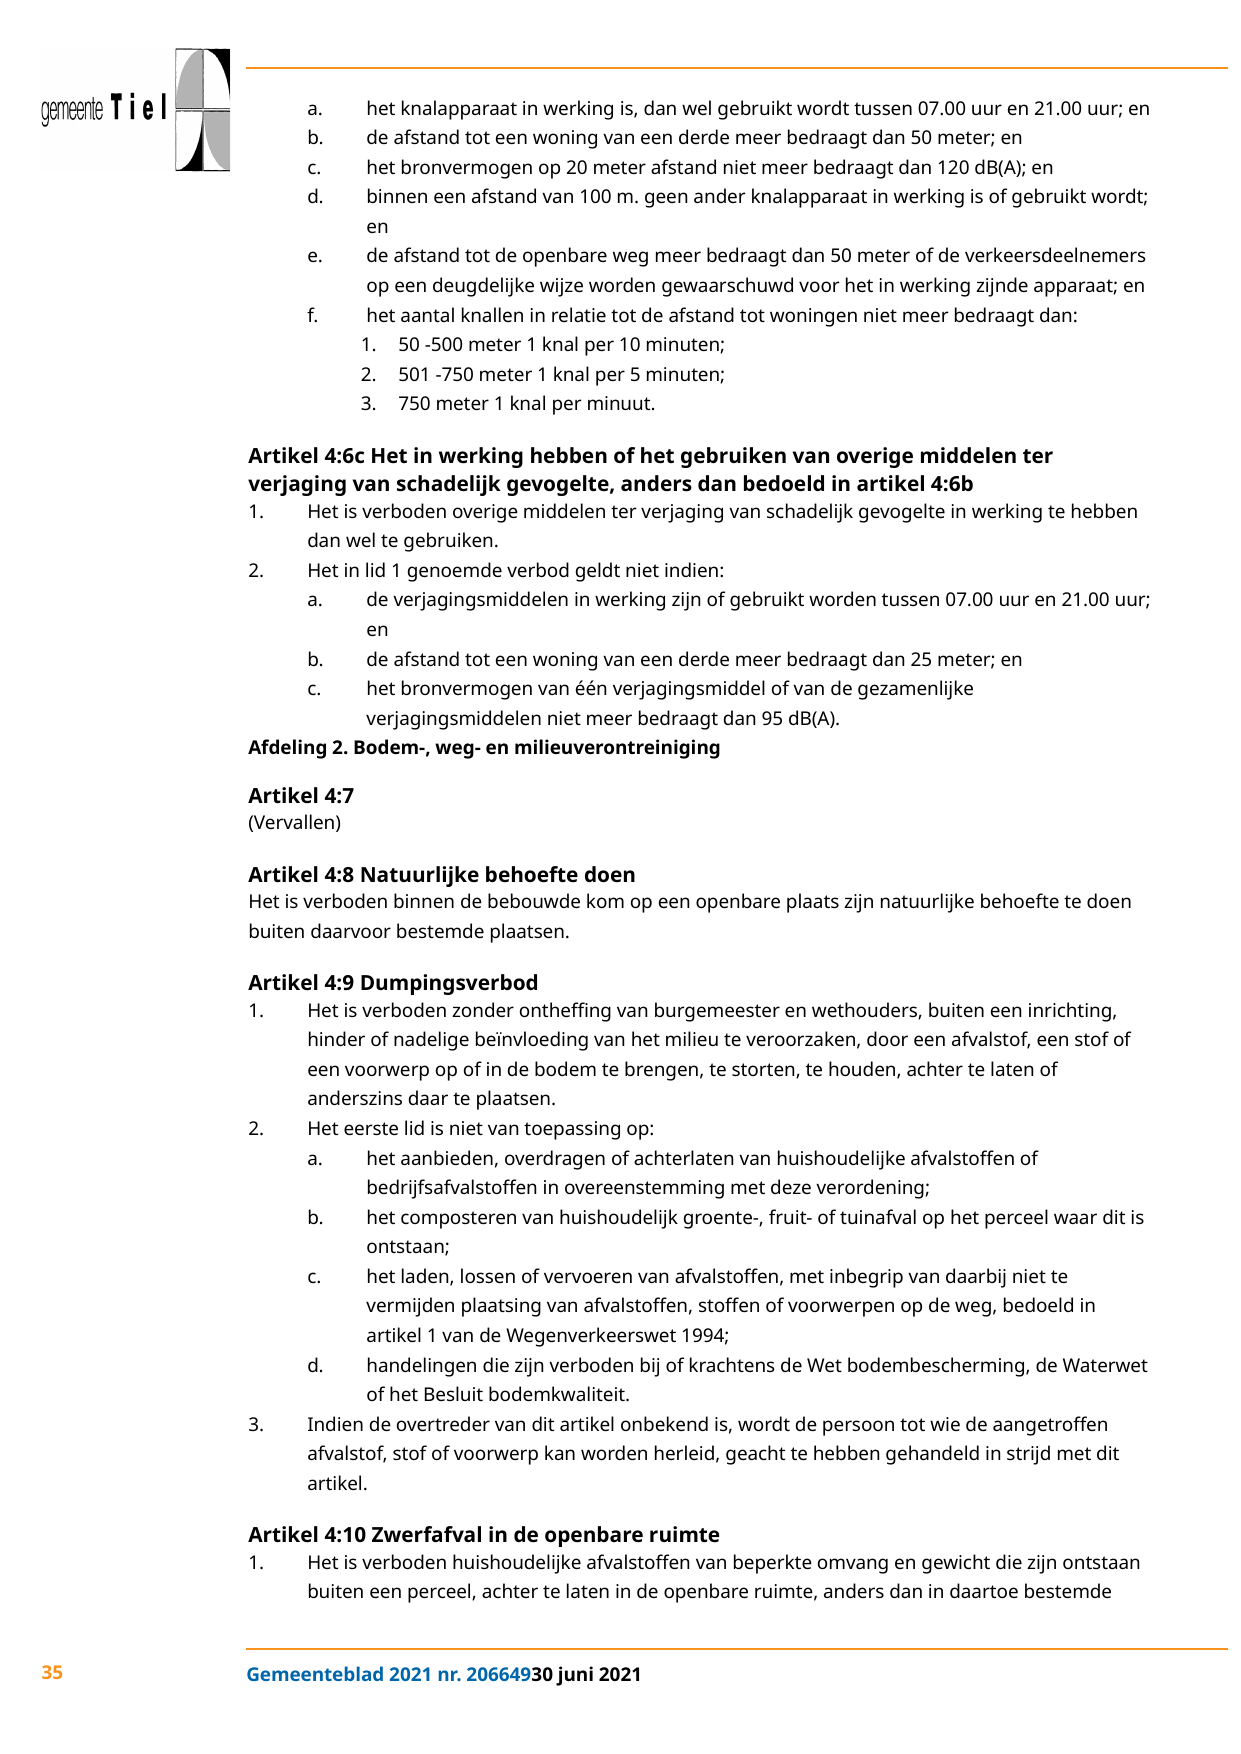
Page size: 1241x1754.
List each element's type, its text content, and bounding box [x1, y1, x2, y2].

list het composteren van huishoudelijk groente-, fruit- of tuinafval op het perceel waar dit is ontstaan; [307, 1204, 1152, 1259]
list het aanbieden, overdragen of achterlaten van huishoudelijke afvalstoffen of bedrijfsafvalstoffen in overeenstemming met deze verordening; [307, 1145, 1152, 1200]
list 501 -750 meter 1 knal per 5 minuten; [361, 361, 1152, 387]
list Het is verboden overige middelen ter verjaging van schadelijk gevogelte in werking te hebben dan wel te gebruiken. [248, 498, 1152, 553]
list het bronvermogen van één verjagingsmiddel of van de gezamenlijke verjagingsmiddelen niet meer bedraagt dan 95 dB(A). [307, 675, 1152, 731]
list Indien de overtreder van dit artikel onbekend is, wordt de persoon tot wie de aangetroffen afvalstof, stof of voorwerp kan worden herleid, geacht te hebben gehandeld in strijd met dit artikel. [248, 1411, 1152, 1496]
list Het eerste lid is niet van toepassing op: [248, 1115, 1152, 1141]
text Het is verboden binnen de bebouwde kom op een openbare plaats zijn natuurlijke behoefte te doen buiten daarvoor bestemde plaatsen. [248, 888, 1152, 944]
text Artikel 4:9 Dumpingsverbod [248, 968, 1152, 997]
list handelingen die zijn verboden bij of krachtens de Wet bodembescherming, de Waterwet of het Besluit bodemkwaliteit. [307, 1352, 1152, 1407]
list de verjagingsmiddelen in werking zijn of gebruikt worden tussen 07.00 uur en 21.00 uur; en [307, 587, 1152, 642]
list het aantal knallen in relatie tot de afstand tot woningen niet meer bedraagt dan: [307, 302, 1152, 328]
list binnen een afstand van 100 m. geen ander knalapparaat in werking is of gebruikt wordt; en [307, 183, 1152, 239]
text Afdeling 2. Bodem-, weg- en milieuverontreiniging [248, 734, 1152, 760]
text Artikel 4:8 Natuurlijke behoefte doen [248, 860, 1152, 888]
list het laden, lossen of vervoeren van afvalstoffen, met inbegrip van daarbij niet te vermijden plaatsing van afvalstoffen, stoffen of voorwerpen op de weg, bedoeld in artikel 1 van de Wegenverkeerswet 1994; [307, 1263, 1152, 1348]
list Het is verboden zonder ontheffing van burgemeester en wethouders, buiten een inrichting, hinder of nadelige beïnvloeding van het milieu te veroorzaken, door een afvalstof, een stof of een voorwerp op of in de bodem te brengen, te storten, te houden, achter te laten of anderszins daar te plaatsen. [248, 997, 1152, 1111]
picture [41, 47, 231, 172]
text (Vervallen) [248, 809, 1152, 835]
list de afstand tot de openbare weg meer bedraagt dan 50 meter of de verkeersdeelnemers op een deugdelijke wijze worden gewaarschuwd voor het in werking zijnde apparaat; en [307, 243, 1152, 298]
list het bronvermogen op 20 meter afstand niet meer bedraagt dan 120 dB(A); en [307, 154, 1152, 180]
list 50 -500 meter 1 knal per 10 minuten; [361, 331, 1152, 357]
list de afstand tot een woning van een derde meer bedraagt dan 50 meter; en [307, 124, 1152, 150]
list de afstand tot een woning van een derde meer bedraagt dan 25 meter; en [307, 646, 1152, 672]
list het knalapparaat in werking is, dan wel gebruikt wordt tussen 07.00 uur en 21.00 uur; en [307, 95, 1152, 121]
text Artikel 4:7 [248, 781, 1152, 809]
list Het is verboden huishoudelijke afvalstoffen van beperkte omvang en gewicht die zijn ontstaan buiten een perceel, achter te laten in de openbare ruimte, anders dan in daartoe bestemde [248, 1549, 1152, 1604]
list 750 meter 1 knal per minuut. [361, 391, 1152, 416]
text Artikel 4:6c Het in werking hebben of het gebruiken van overige middelen ter verjaging van schadelijk gevogelte, anders dan bedoeld in artikel 4:6b [248, 441, 1152, 498]
text Artikel 4:10 Zwerfafval in de openbare ruimte [248, 1521, 1152, 1549]
list Het in lid 1 genoemde verbod geldt niet indien: [248, 557, 1152, 583]
